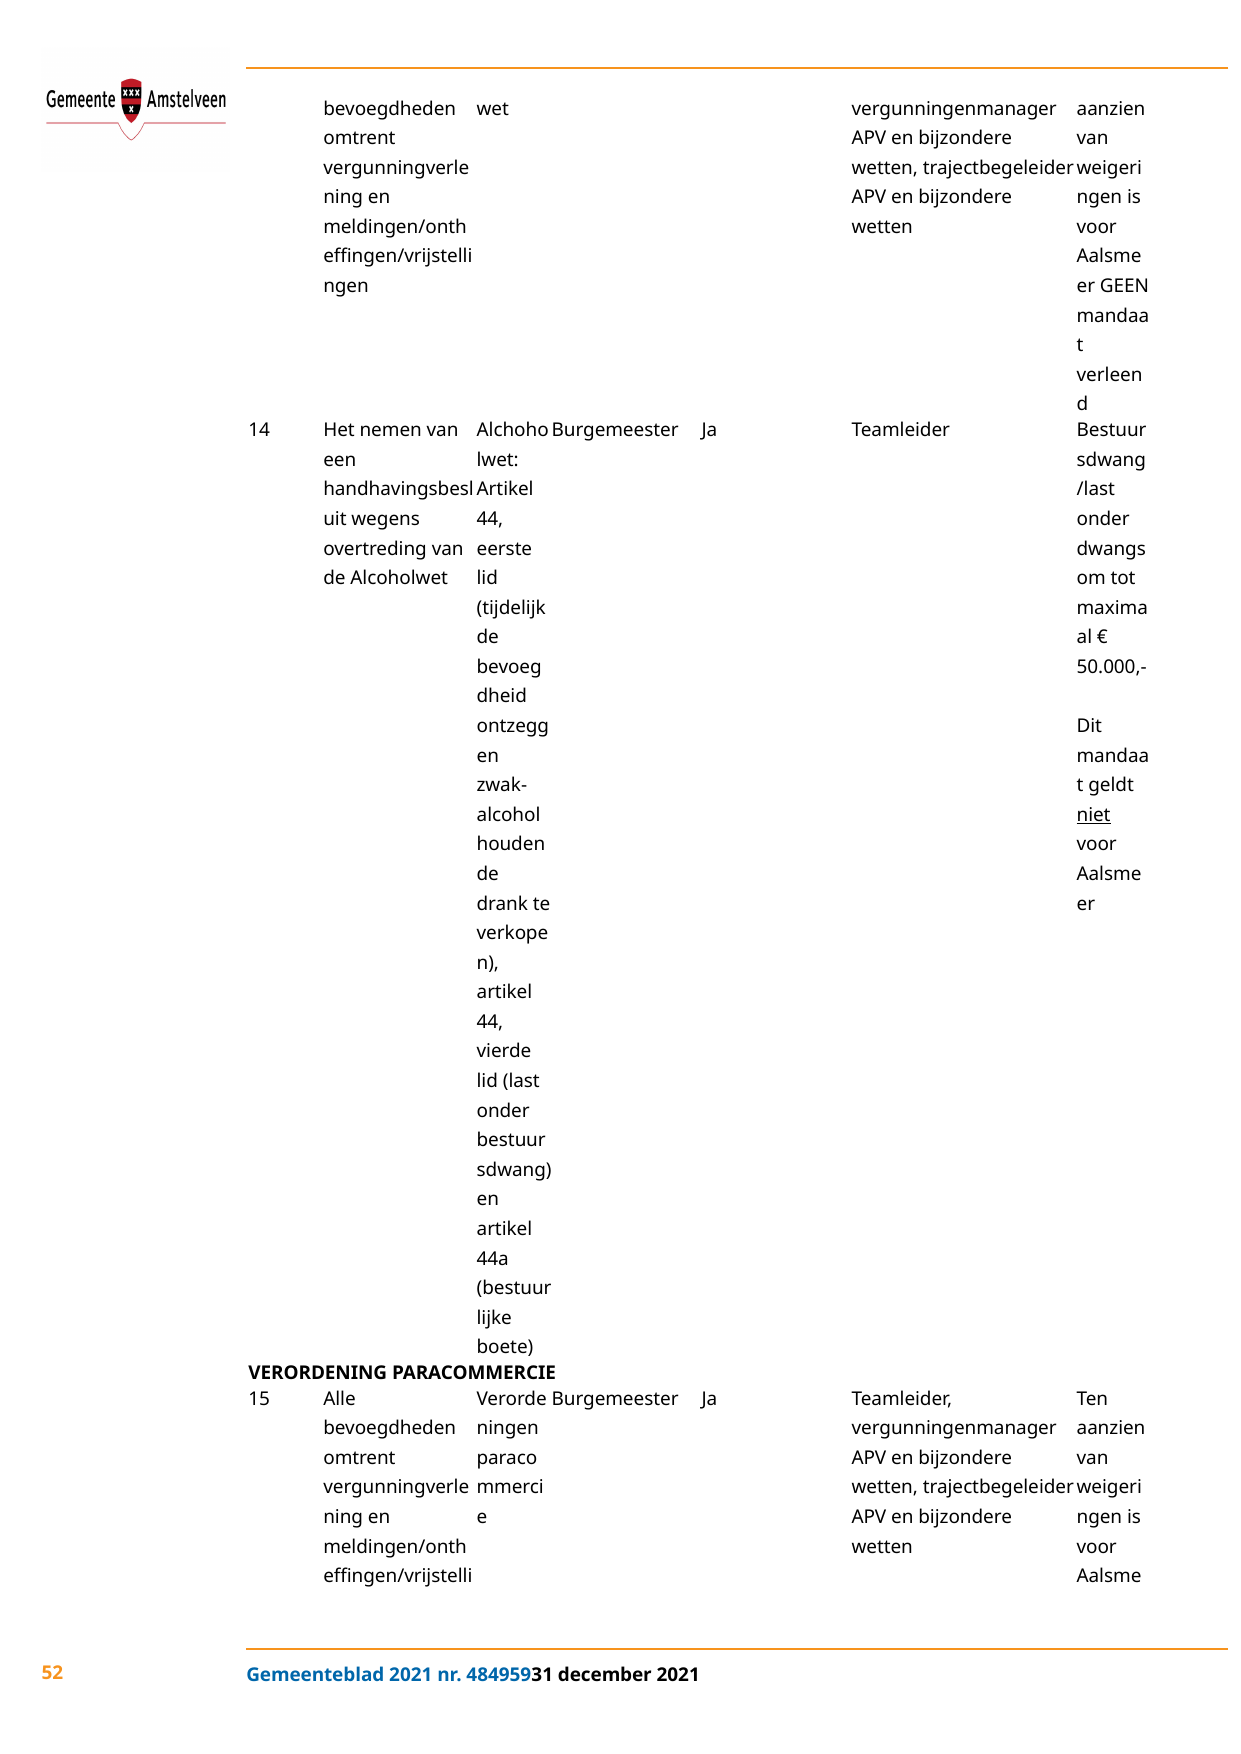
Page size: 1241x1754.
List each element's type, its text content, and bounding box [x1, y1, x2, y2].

picture [41, 47, 231, 172]
table_cell 14 [248, 416, 323, 1359]
table_cell vergunningenmanager APV en bijzondere wetten, trajectbegeleider APV en bijzondere wetten [851, 95, 1076, 416]
table_cell [701, 95, 851, 416]
table_cell Teamleider, vergunningenmanager APV en bijzondere wetten, trajectbegeleider APV en bijzondere wetten [851, 1385, 1076, 1588]
table_cell [248, 95, 323, 416]
table_cell Ja [701, 416, 851, 1359]
table_cell Verordeningen paracommercie [476, 1385, 551, 1588]
table_cell Ja [701, 1385, 851, 1588]
table_cell Bestuursdwang/last onder dwangsom tot maximaal € 50.000,- Dit mandaat geldt niet voor Aalsmeer [1076, 416, 1152, 1359]
table_cell Burgemeester [551, 416, 701, 1359]
table_cell Ten aanzien van weigeringen is voor Aalsme [1076, 1385, 1152, 1588]
table_cell bevoegdheden omtrent vergunningverlening en meldingen/ontheffingen/vrijstellingen [323, 95, 476, 416]
table_cell Burgemeester [551, 1385, 701, 1588]
table_cell Alchoholwet: Artikel 44, eerste lid (tijdelijk de bevoegdheid ontzeggen zwak-alcoholhoudende drank te verkopen), artikel 44, vierde lid (last onder bestuursdwang) en artikel 44a (bestuurlijke boete) [476, 416, 551, 1359]
table_cell aanzien van weigeringen is voor Aalsmeer GEEN mandaat verleend [1076, 95, 1152, 416]
table_cell 15 [248, 1385, 323, 1588]
table_cell Teamleider [851, 416, 1076, 1359]
table_cell [551, 95, 701, 416]
table_cell Alle bevoegdheden omtrent vergunningverlening en meldingen/ontheffingen/vrijstelli [323, 1385, 476, 1588]
table_cell Het nemen van een handhavingsbesluit wegens overtreding van de Alcoholwet [323, 416, 476, 1359]
table_cell wet [476, 95, 551, 416]
table_cell VERORDENING PARACOMMERCIE [248, 1359, 1152, 1385]
